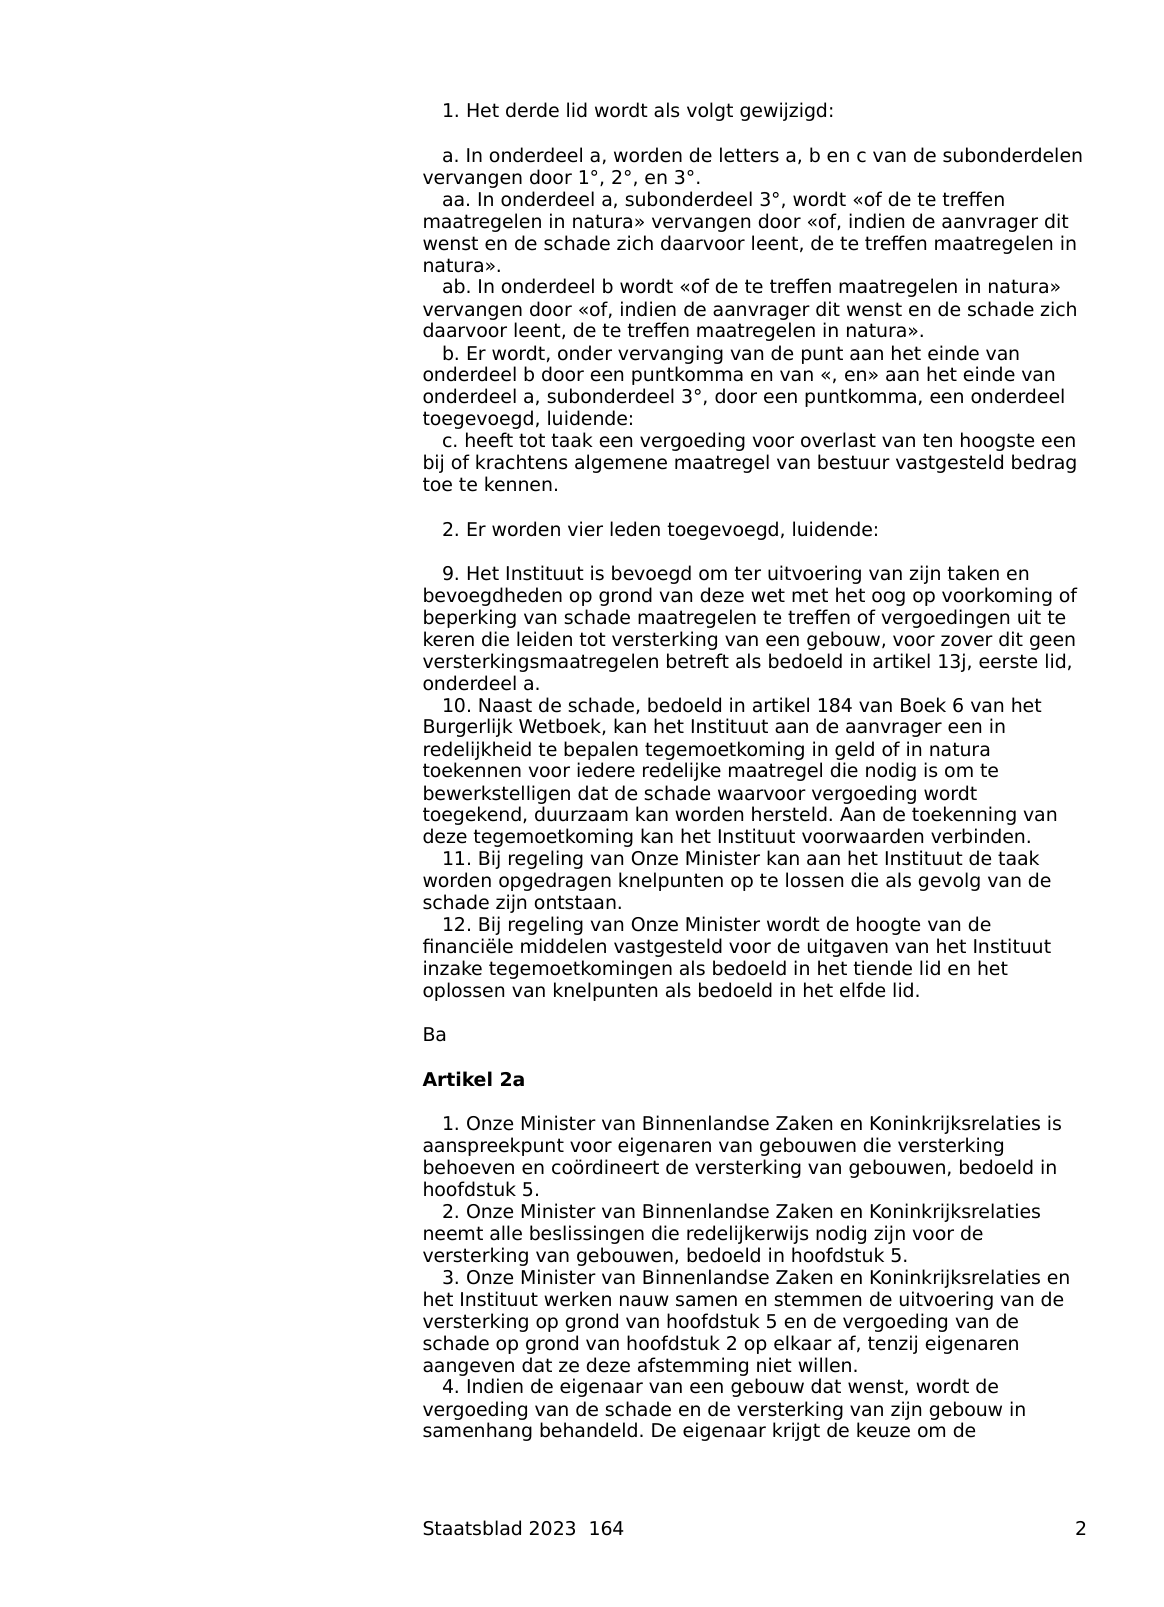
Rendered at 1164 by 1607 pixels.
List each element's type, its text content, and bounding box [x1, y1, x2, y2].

text 11. Bij regeling van Onze Minister kan aan het Instituut de taak worden opgedragen knelpunten op te lossen die als gevolg van de schade zijn ontstaan. [422, 848, 1087, 914]
text 4. Indien de eigenaar van een gebouw dat wenst, wordt de vergoeding van de schade en de versterking van zijn gebouw in samenhang behandeld. De eigenaar krijgt de keuze om de [422, 1376, 1087, 1442]
text 9. Het Instituut is bevoegd om ter uitvoering van zijn taken en bevoegdheden op grond van deze wet met het oog op voorkoming of beperking van schade maatregelen te treffen of vergoedingen uit te keren die leiden tot versterking van een gebouw, voor zover dit geen versterkingsmaatregelen betreft als bedoeld in artikel 13j, eerste lid, onderdeel a. [422, 563, 1087, 694]
text 3. Onze Minister van Binnenlandse Zaken en Koninkrijksrelaties en het Instituut werken nauw samen en stemmen de uitvoering van de versterking op grond van hoofdstuk 5 en de vergoeding van de schade op grond van hoofdstuk 2 op elkaar af, tenzij eigenaren aangeven dat ze deze afstemming niet willen. [422, 1267, 1087, 1376]
text ab. In onderdeel b wordt «of de te treffen maatregelen in natura» vervangen door «of, indien de aanvrager dit wenst en de schade zich daarvoor leent, de te treffen maatregelen in natura». [422, 276, 1087, 342]
text 2. Onze Minister van Binnenlandse Zaken en Koninkrijksrelaties neemt alle beslissingen die redelijkerwijs nodig zijn voor de versterking van gebouwen, bedoeld in hoofdstuk 5. [422, 1201, 1087, 1267]
text Ba [422, 1024, 1087, 1046]
text 10. Naast de schade, bedoeld in artikel 184 van Boek 6 van het Burgerlijk Wetboek, kan het Instituut aan de aanvrager een in redelijkheid te bepalen tegemoetkoming in geld of in natura toekennen voor iedere redelijke maatregel die nodig is om te bewerkstelligen dat de schade waarvoor vergoeding wordt toegekend, duurzaam kan worden hersteld. Aan de toekenning van deze tegemoetkoming kan het Instituut voorwaarden verbinden. [422, 694, 1087, 848]
text a. In onderdeel a, worden de letters a, b en c van de subonderdelen vervangen door 1°, 2°, en 3°. [422, 144, 1087, 188]
subtitle Artikel 2a [422, 1068, 1087, 1091]
text 1. Het derde lid wordt als volgt gewijzigd: [422, 100, 1087, 122]
text 12. Bij regeling van Onze Minister wordt de hoogte van de financiële middelen vastgesteld voor de uitgaven van het Instituut inzake tegemoetkomingen als bedoeld in het tiende lid en het oplossen van knelpunten als bedoeld in het elfde lid. [422, 914, 1087, 1002]
text 1. Onze Minister van Binnenlandse Zaken en Koninkrijksrelaties is aanspreekpunt voor eigenaren van gebouwen die versterking behoeven en coördineert de versterking van gebouwen, bedoeld in hoofdstuk 5. [422, 1113, 1087, 1201]
text c. heeft tot taak een vergoeding voor overlast van ten hoogste een bij of krachtens algemene maatregel van bestuur vastgesteld bedrag toe te kennen. [422, 430, 1087, 496]
text 2. Er worden vier leden toegevoegd, luidende: [422, 518, 1087, 540]
text b. Er wordt, onder vervanging van de punt aan het einde van onderdeel b door een puntkomma en van «, en» aan het einde van onderdeel a, subonderdeel 3°, door een puntkomma, een onderdeel toegevoegd, luidende: [422, 342, 1087, 430]
text aa. In onderdeel a, subonderdeel 3°, wordt «of de te treffen maatregelen in natura» vervangen door «of, indien de aanvrager dit wenst en de schade zich daarvoor leent, de te treffen maatregelen in natura». [422, 188, 1087, 276]
